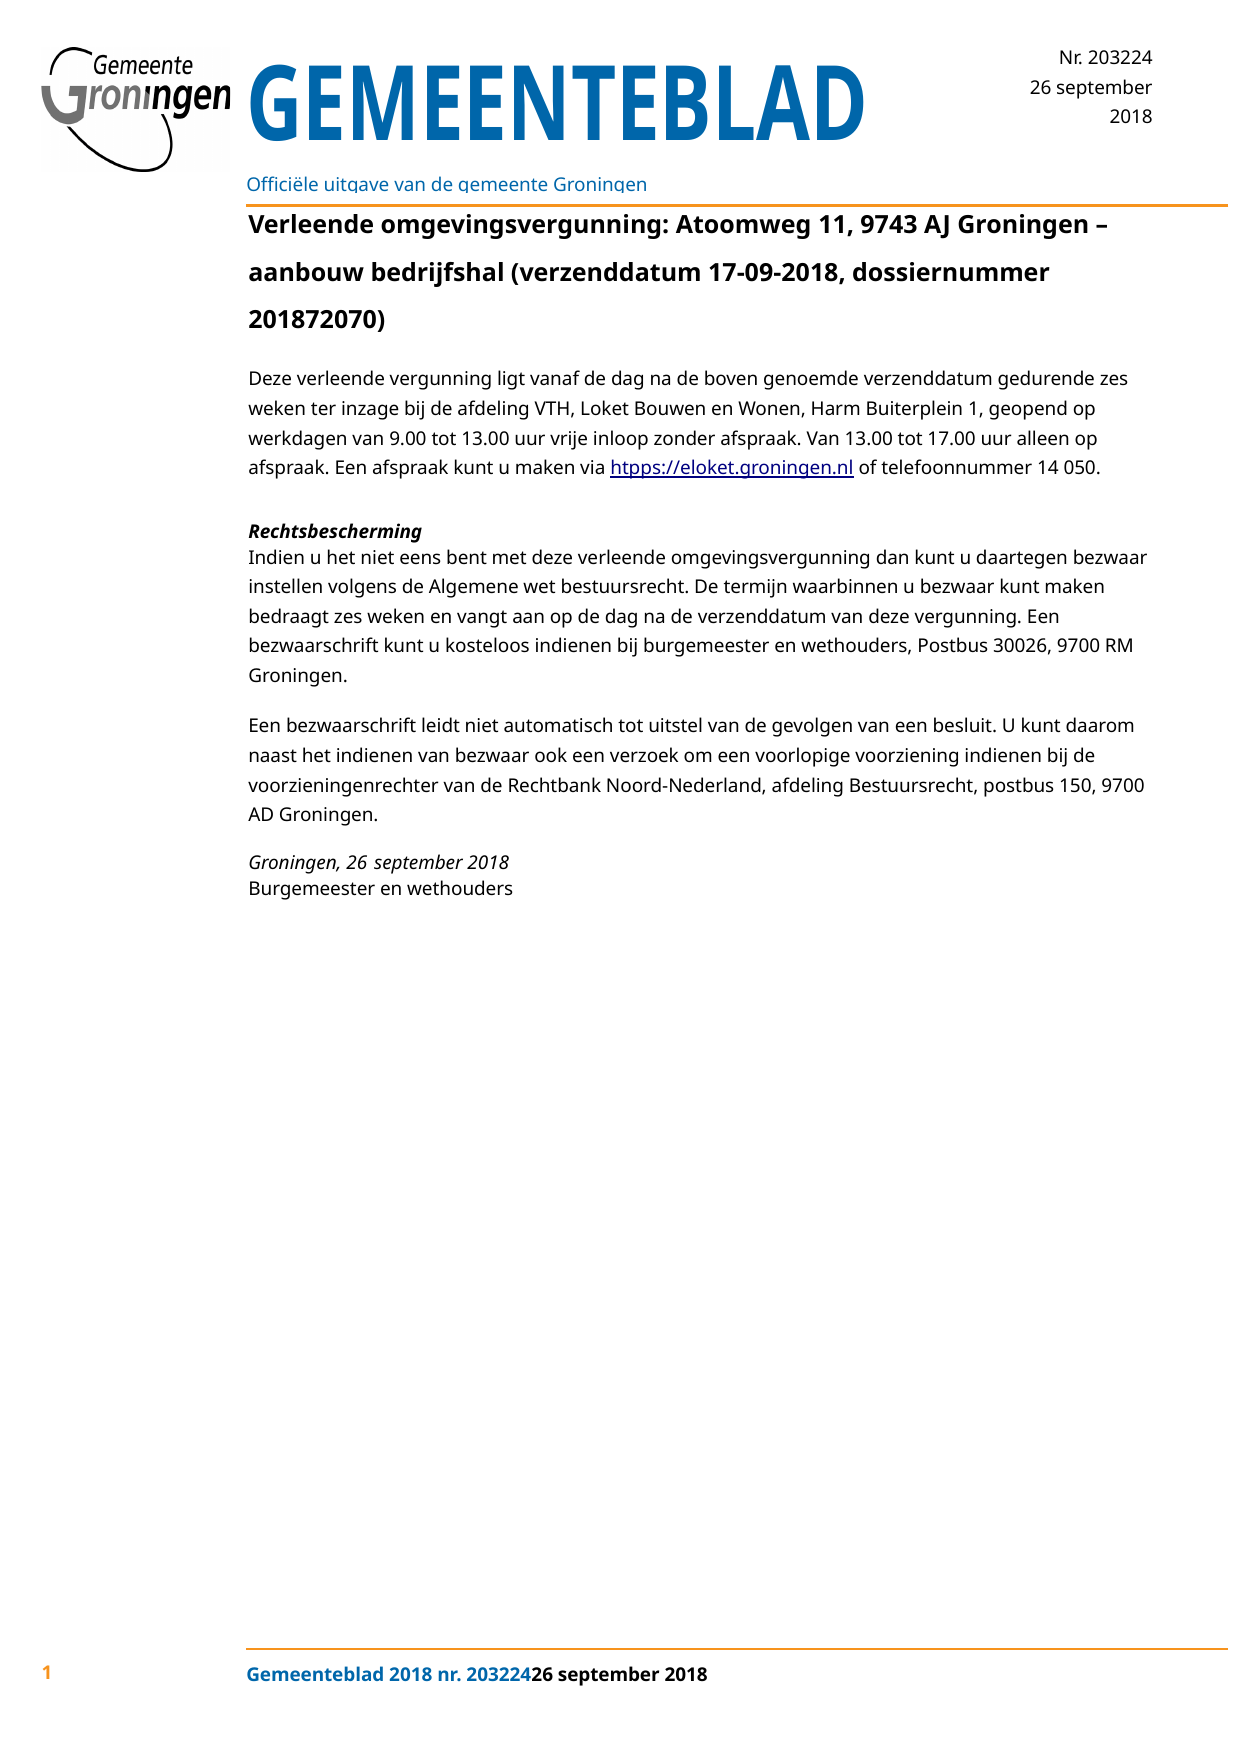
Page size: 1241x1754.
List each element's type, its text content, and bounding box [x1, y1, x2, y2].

text Een bezwaarschrift leidt niet automatisch tot uitstel van de gevolgen van een besluit. U kunt daarom naast het indienen van bezwaar ook een verzoek om een voorlopige voorziening indienen bij de voorzieningenrechter van de Rechtbank Noord-Nederland, afdeling Bestuursrecht, postbus 150, 9700 AD Groningen. [248, 713, 1152, 827]
text Burgemeester en wethouders [248, 875, 1152, 901]
text Indien u het niet eens bent met deze verleende omgevingsvergunning dan kunt u daartegen bezwaar instellen volgens de Algemene wet bestuursrecht. De termijn waarbinnen u bezwaar kunt maken bedraagt zes weken en vangt aan op de dag na de verzenddatum van deze vergunning. Een bezwaarschrift kunt u kosteloos indienen bij burgemeester en wethouders, Postbus 30026, 9700 RM Groningen. [248, 544, 1152, 688]
text Groningen, 26 september 2018 [248, 849, 1152, 875]
text Rechtsbescherming [248, 518, 1152, 544]
text Verleende omgevingsvergunning: Atoomweg 11, 9743 AJ Groningen – aanbouw bedrijfshal (verzenddatum 17-09-2018, dossiernummer 201872070) [248, 207, 1152, 336]
text Deze verleende vergunning ligt vanaf de dag na de boven genoemde verzenddatum gedurende zes weken ter inzage bij de afdeling VTH, Loket Bouwen en Wonen, Harm Buiterplein 1, geopend op werkdagen van 9.00 tot 13.00 uur vrije inloop zonder afspraak. Van 13.00 tot 17.00 uur alleen op afspraak. Een afspraak kunt u maken via htpps://eloket.groningen.nl of telefoonnummer 14 050. [248, 366, 1152, 480]
picture [41, 47, 231, 172]
